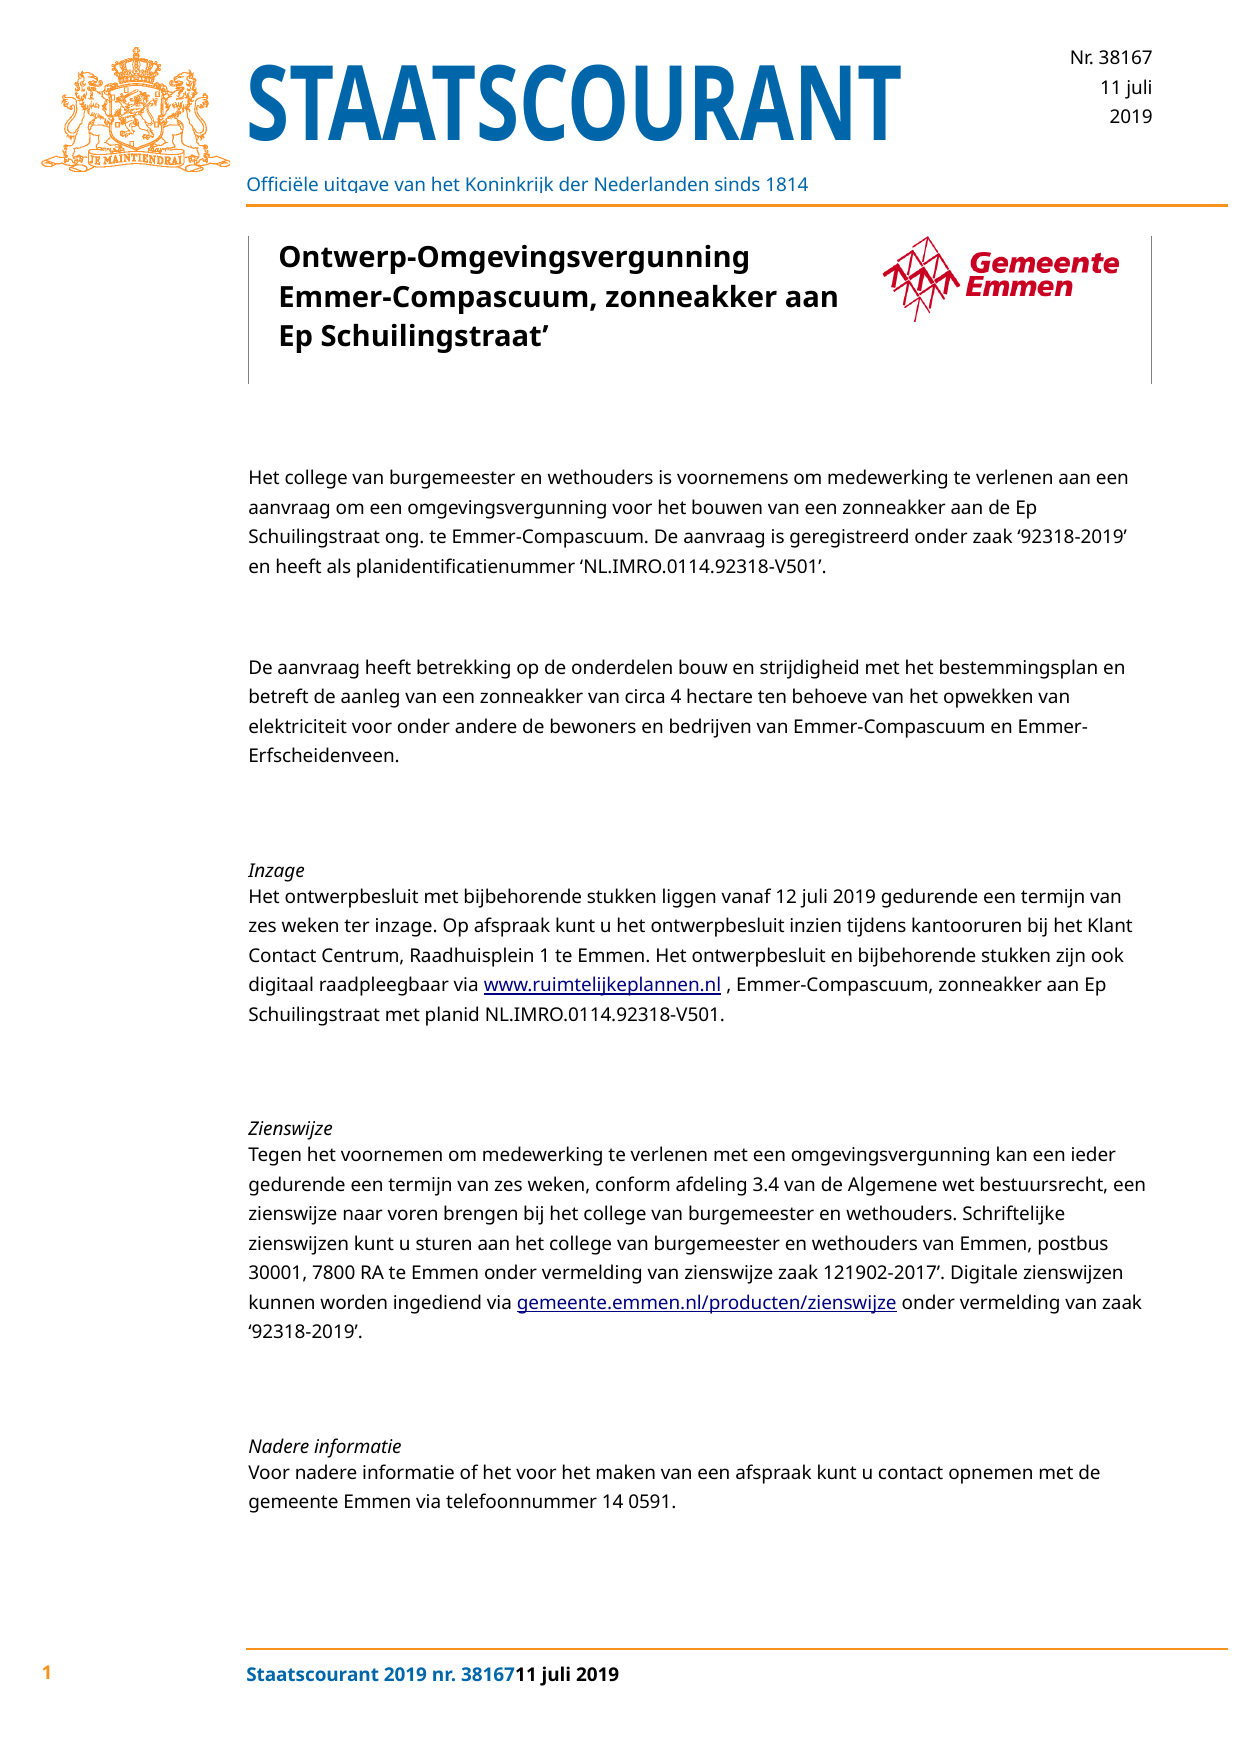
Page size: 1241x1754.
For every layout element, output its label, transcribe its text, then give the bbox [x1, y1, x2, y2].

picture [41, 47, 231, 172]
text Voor nadere informatie of het voor het maken van een afspraak kunt u contact opnemen met de gemeente Emmen via telefoonnummer 14 0591. [248, 1459, 1152, 1514]
text Het college van burgemeester en wethouders is voornemens om medewerking te verlenen aan een aanvraag om een omgevingsvergunning voor het bouwen van een zonneakker aan de Ep Schuilingstraat ong. te Emmer-Compascuum. De aanvraag is geregistreerd onder zaak ‘92318-2019’ en heeft als planidentificatienummer ‘NL.IMRO.0114.92318-V501’. [248, 464, 1152, 579]
text Tegen het voornemen om medewerking te verlenen met een omgevingsvergunning kan een ieder gedurende een termijn van zes weken, conform afdeling 3.4 van de Algemene wet bestuursrecht, een zienswijze naar voren brengen bij het college van burgemeester en wethouders. Schriftelijke zienswijzen kunt u sturen aan het college van burgemeester en wethouders van Emmen, postbus 30001, 7800 RA te Emmen onder vermelding van zienswijze zaak 121902-2017’. Digitale zienswijzen kunnen worden ingediend via gemeente.emmen.nl/producten/zienswijze onder vermelding van zaak ‘92318-2019’. [248, 1141, 1152, 1344]
text De aanvraag heeft betrekking op de onderdelen bouw en strijdigheid met het bestemmingsplan en betreft de aanleg van een zonneakker van circa 4 hectare ten behoeve van het opwekken van elektriciteit voor onder andere de bewoners en bedrijven van Emmer-Compascuum en Emmer-Erfscheidenveen. [248, 654, 1152, 768]
table_header Ontwerp-Omgevingsvergunning Emmer-Compascuum, zonneakker aan Ep Schuilingstraat’ [249, 236, 850, 384]
text Zienswijze [248, 1116, 1152, 1141]
text Inzage [248, 857, 1152, 883]
picture [882, 236, 1119, 322]
text Het ontwerpbesluit met bijbehorende stukken liggen vanaf 12 juli 2019 gedurende een termijn van zes weken ter inzage. Op afspraak kunt u het ontwerpbesluit inzien tijdens kantooruren bij het Klant Contact Centrum, Raadhuisplein 1 te Emmen. Het ontwerpbesluit en bijbehorende stukken zijn ook digitaal raadpleegbaar via www.ruimtelijkeplannen.nl , Emmer-Compascuum, zonneakker aan Ep Schuilingstraat met planid NL.IMRO.0114.92318-V501. [248, 883, 1152, 1027]
text Nadere informatie [248, 1433, 1152, 1459]
table_header [850, 236, 1151, 384]
